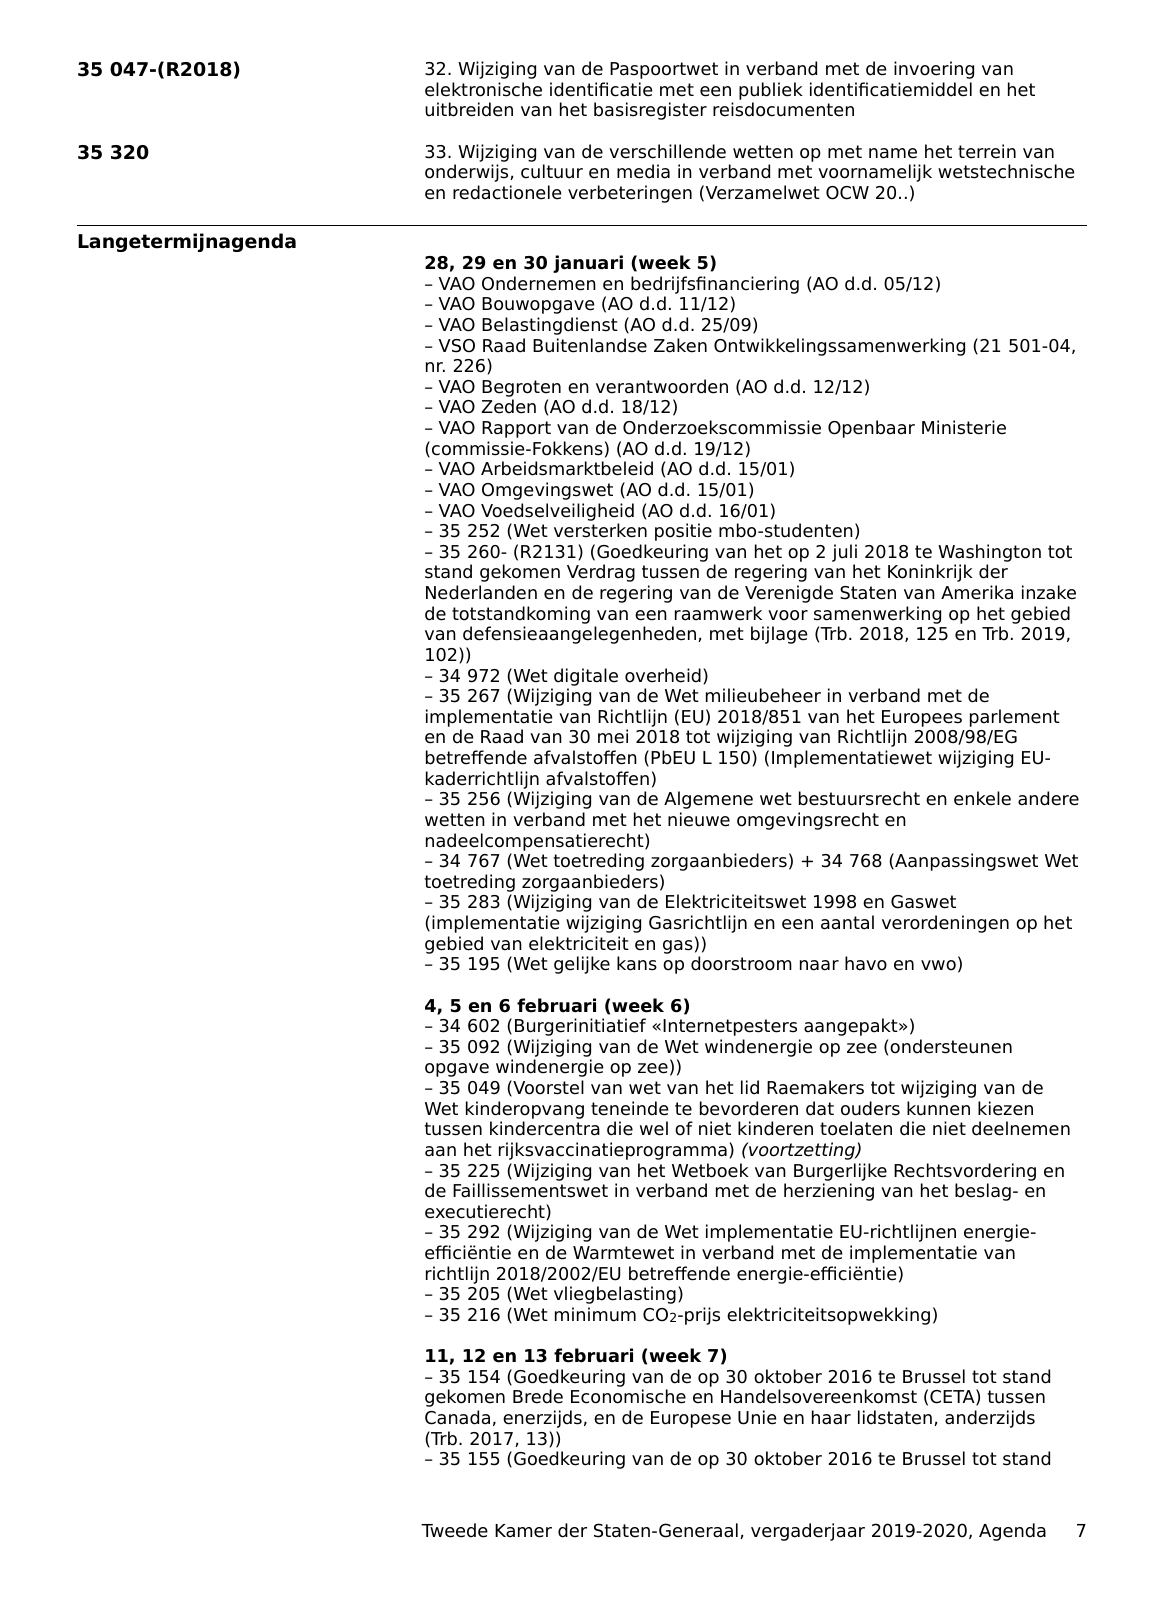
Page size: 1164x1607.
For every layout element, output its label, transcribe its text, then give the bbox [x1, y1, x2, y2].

table_cell [77, 1305, 401, 1326]
table_cell [77, 336, 401, 377]
table_cell [77, 1326, 401, 1346]
table_cell [401, 253, 418, 274]
table_cell [401, 1449, 418, 1470]
table_cell [77, 521, 401, 542]
table_cell – VAO Rapport van de Onderzoekscommissie Openbaar Ministerie (commissie-Fokkens) (AO d.d. 19/12) [418, 418, 1087, 459]
table_cell – VSO Raad Buitenlandse Zaken Ontwikkelingssamenwerking (21 501-04, nr. 226) [418, 336, 1087, 377]
table_cell – 35 155 (Goedkeuring van de op 30 oktober 2016 te Brussel tot stand [418, 1449, 1087, 1470]
table_cell [77, 1346, 401, 1367]
table_cell [77, 996, 401, 1016]
table_cell [401, 501, 418, 521]
table_cell [77, 542, 401, 666]
table_cell [77, 253, 401, 274]
table_cell [77, 1078, 401, 1161]
table_cell 32. Wijziging van de Paspoortwet in verband met de invoering van elektronische identificatie met een publiek identificatiemiddel en het uitbreiden van het basisregister reisdocumenten [418, 59, 1087, 121]
table_cell 35 047-(R2018) [77, 59, 401, 121]
table_cell [77, 686, 401, 789]
table_cell [77, 501, 401, 521]
table_cell [401, 274, 418, 294]
table_cell [418, 121, 1087, 142]
table_cell [77, 789, 401, 851]
table_cell [401, 398, 418, 418]
table_cell – 35 216 (Wet minimum CO2-prijs elektriciteitsopwekking) [418, 1305, 1087, 1326]
table_cell [77, 377, 401, 397]
table_cell [401, 1367, 418, 1449]
table_cell [77, 1161, 401, 1222]
table_cell 33. Wijziging van de verschillende wetten op met name het terrein van onderwijs, cultuur en media in verband met voornamelijk wetstechnische en redactionele verbeteringen (Verzamelwet OCW 20..) [418, 142, 1087, 203]
table_cell [401, 1284, 418, 1305]
table_cell – 35 267 (Wijziging van de Wet milieubeheer in verband met de implementatie van Richtlijn (EU) 2018/851 van het Europees parlement en de Raad van 30 mei 2018 tot wijziging van Richtlijn 2008/98/EG betreffende afvalstoffen (PbEU L 150) (Implementatiewet wijziging EU-kaderrichtlijn afvalstoffen) [418, 686, 1087, 789]
table_cell [401, 377, 418, 397]
table_header [401, 226, 418, 253]
table_cell [401, 666, 418, 686]
table_cell – VAO Begroten en verantwoorden (AO d.d. 12/12) [418, 377, 1087, 397]
table_cell 35 320 [77, 142, 401, 203]
table_cell [77, 1367, 401, 1449]
table_cell [401, 893, 418, 954]
table_cell [77, 418, 401, 459]
table_cell – VAO Zeden (AO d.d. 18/12) [418, 398, 1087, 418]
table_cell – 34 602 (Burgerinitiatief «Internetpesters aangepakt») [418, 1016, 1087, 1037]
table_cell – VAO Belastingdienst (AO d.d. 25/09) [418, 315, 1087, 336]
table_cell [401, 851, 418, 892]
table_cell – 35 225 (Wijziging van het Wetboek van Burgerlijke Rechtsvordering en de Faillissementswet in verband met de herziening van het beslag- en executierecht) [418, 1161, 1087, 1222]
table_cell [401, 418, 418, 459]
table_cell [401, 142, 418, 203]
table_cell – VAO Omgevingswet (AO d.d. 15/01) [418, 480, 1087, 501]
table_cell 28, 29 en 30 januari (week 5) [418, 253, 1087, 274]
table_cell [401, 1037, 418, 1078]
table_cell 11, 12 en 13 februari (week 7) [418, 1346, 1087, 1367]
table_cell [401, 1326, 418, 1346]
table_cell [418, 975, 1087, 996]
table_cell [401, 954, 418, 975]
table_cell – 35 260- (R2131) (Goedkeuring van het op 2 juli 2018 te Washington tot stand gekomen Verdrag tussen de regering van het Koninkrijk der Nederlanden en de regering van de Verenigde Staten van Amerika inzake de totstandkoming van een raamwerk voor samenwerking op het gebied van defensieaangelegenheden, met bijlage (Trb. 2018, 125 en Trb. 2019, 102)) [418, 542, 1087, 666]
table_cell – VAO Ondernemen en bedrijfsfinanciering (AO d.d. 05/12) [418, 274, 1087, 294]
table_cell – 34 767 (Wet toetreding zorgaanbieders) + 34 768 (Aanpassingswet Wet toetreding zorgaanbieders) [418, 851, 1087, 892]
table_cell [77, 121, 401, 142]
table_cell [401, 315, 418, 336]
table_cell – 35 154 (Goedkeuring van de op 30 oktober 2016 te Brussel tot stand gekomen Brede Economische en Handelsovereenkomst (CETA) tussen Canada, enerzijds, en de Europese Unie en haar lidstaten, anderzijds (Trb. 2017, 13)) [418, 1367, 1087, 1449]
table_cell [77, 1016, 401, 1037]
table_cell [401, 294, 418, 315]
table_cell [401, 975, 418, 996]
table_cell [77, 398, 401, 418]
table_cell [401, 480, 418, 501]
table_cell [401, 1161, 418, 1222]
table_cell [401, 1346, 418, 1367]
table_cell [401, 59, 418, 121]
table_cell [401, 336, 418, 377]
table_cell [77, 975, 401, 996]
table_cell [77, 1037, 401, 1078]
table_cell – 34 972 (Wet digitale overheid) [418, 666, 1087, 686]
table_header [418, 226, 1087, 253]
table_cell – 35 205 (Wet vliegbelasting) [418, 1284, 1087, 1305]
table_cell [77, 851, 401, 892]
table_cell [401, 996, 418, 1016]
table_cell – 35 283 (Wijziging van de Elektriciteitswet 1998 en Gaswet (implementatie wijziging Gasrichtlijn en een aantal verordeningen op het gebied van elektriciteit en gas)) [418, 893, 1087, 954]
table_cell [77, 666, 401, 686]
table_cell [77, 1223, 401, 1284]
table_cell [401, 121, 418, 142]
table_cell [401, 789, 418, 851]
table_cell – 35 256 (Wijziging van de Algemene wet bestuursrecht en enkele andere wetten in verband met het nieuwe omgevingsrecht en nadeelcompensatierecht) [418, 789, 1087, 851]
table_cell – 35 252 (Wet versterken positie mbo-studenten) [418, 521, 1087, 542]
table_cell [401, 1078, 418, 1161]
table_cell [401, 1016, 418, 1037]
table_header Langetermijnagenda [77, 226, 401, 253]
table_cell [401, 1305, 418, 1326]
table_cell 4, 5 en 6 februari (week 6) [418, 996, 1087, 1016]
table_cell [77, 480, 401, 501]
table_cell [77, 1449, 401, 1470]
table_cell – 35 049 (Voorstel van wet van het lid Raemakers tot wijziging van de Wet kinderopvang teneinde te bevorderen dat ouders kunnen kiezen tussen kindercentra die wel of niet kinderen toelaten die niet deelnemen aan het rijksvaccinatieprogramma) (voortzetting) [418, 1078, 1087, 1161]
table_cell [418, 1326, 1087, 1346]
table_cell [77, 315, 401, 336]
table_cell [77, 274, 401, 294]
table_cell [77, 893, 401, 954]
table_cell [401, 1223, 418, 1284]
table_cell [401, 542, 418, 666]
table_cell [77, 294, 401, 315]
table_cell [77, 459, 401, 480]
table_cell – VAO Arbeidsmarktbeleid (AO d.d. 15/01) [418, 459, 1087, 480]
table_cell – 35 195 (Wet gelijke kans op doorstroom naar havo en vwo) [418, 954, 1087, 975]
table_cell [401, 521, 418, 542]
table_cell – VAO Voedselveiligheid (AO d.d. 16/01) [418, 501, 1087, 521]
table_cell – 35 292 (Wijziging van de Wet implementatie EU-richtlijnen energie-efficiëntie en de Warmtewet in verband met de implementatie van richtlijn 2018/2002/EU betreffende energie-efficiëntie) [418, 1223, 1087, 1284]
table_cell [401, 459, 418, 480]
table_cell [401, 686, 418, 789]
table_cell [77, 954, 401, 975]
table_cell – VAO Bouwopgave (AO d.d. 11/12) [418, 294, 1087, 315]
table_cell [77, 1284, 401, 1305]
table_cell – 35 092 (Wijziging van de Wet windenergie op zee (ondersteunen opgave windenergie op zee)) [418, 1037, 1087, 1078]
